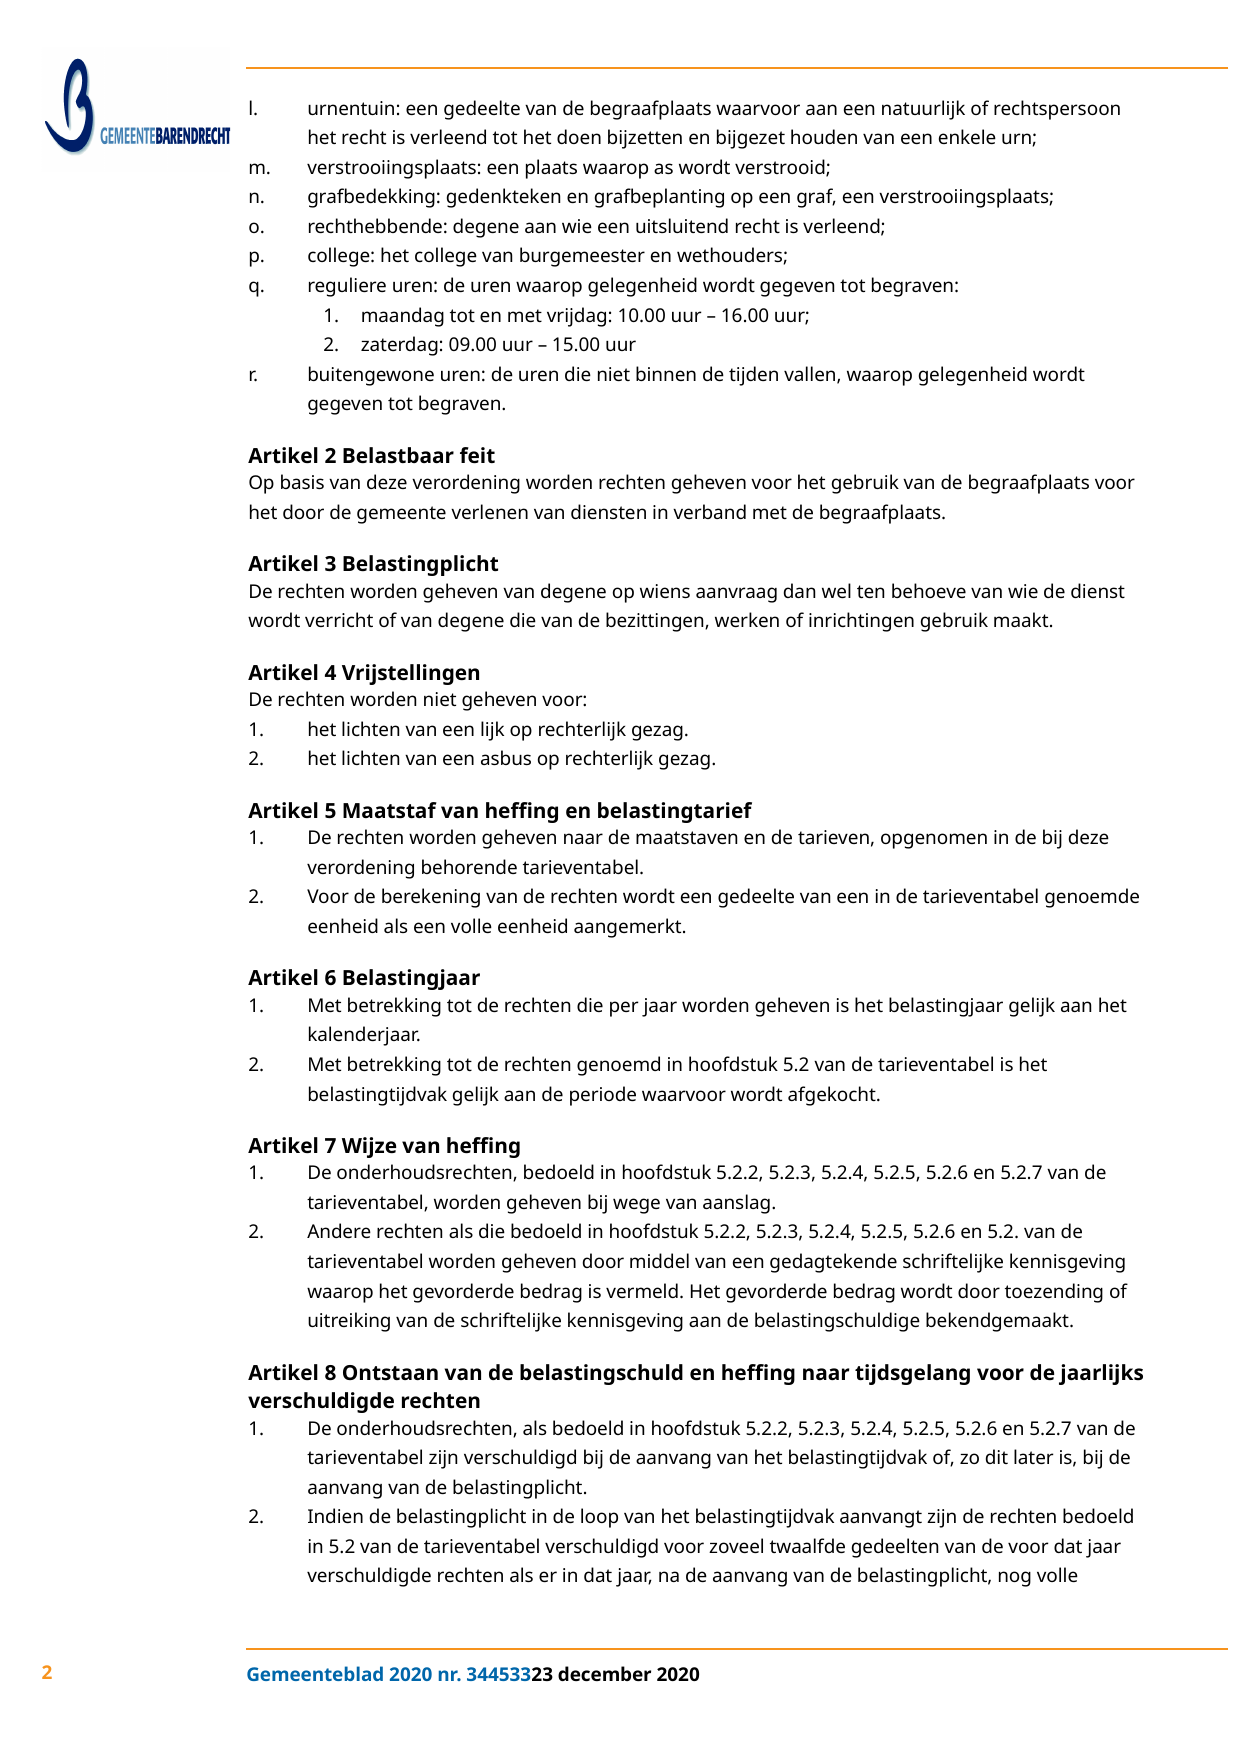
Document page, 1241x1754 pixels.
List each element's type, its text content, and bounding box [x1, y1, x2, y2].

text Artikel 2 Belastbaar feit [248, 441, 1152, 469]
text De rechten worden niet geheven voor: [248, 686, 1152, 712]
list buitengewone uren: de uren die niet binnen de tijden vallen, waarop gelegenheid wordt gegeven tot begraven. [248, 361, 1152, 416]
list het lichten van een lijk op rechterlijk gezag. [248, 716, 1152, 742]
text Artikel 7 Wijze van heffing [248, 1131, 1152, 1159]
text Artikel 4 Vrijstellingen [248, 658, 1152, 686]
list reguliere uren: de uren waarop gelegenheid wordt gegeven tot begraven: [248, 272, 1152, 298]
text Artikel 6 Belastingjaar [248, 963, 1152, 992]
text Artikel 3 Belastingplicht [248, 549, 1152, 578]
list Met betrekking tot de rechten die per jaar worden geheven is het belastingjaar gelijk aan het kalenderjaar. [248, 992, 1152, 1047]
text De rechten worden geheven van degene op wiens aanvraag dan wel ten behoeve van wie de dienst wordt verricht of van degene die van de bezittingen, werken of inrichtingen gebruik maakt. [248, 578, 1152, 633]
text Artikel 5 Maatstaf van heffing en belastingtarief [248, 796, 1152, 824]
list De onderhoudsrechten, bedoeld in hoofdstuk 5.2.2, 5.2.3, 5.2.4, 5.2.5, 5.2.6 en 5.2.7 van de tarieventabel, worden geheven bij wege van aanslag. [248, 1159, 1152, 1215]
list het lichten van een asbus op rechterlijk gezag. [248, 746, 1152, 771]
list De onderhoudsrechten, als bedoeld in hoofdstuk 5.2.2, 5.2.3, 5.2.4, 5.2.5, 5.2.6 en 5.2.7 van de tarieventabel zijn verschuldigd bij de aanvang van het belastingtijdvak of, zo dit later is, bij de aanvang van de belastingplicht. [248, 1415, 1152, 1500]
list Indien de belastingplicht in de loop van het belastingtijdvak aanvangt zijn de rechten bedoeld in 5.2 van de tarieventabel verschuldigd voor zoveel twaalfde gedeelten van de voor dat jaar verschuldigde rechten als er in dat jaar, na de aanvang van de belastingplicht, nog volle [248, 1503, 1152, 1588]
list rechthebbende: degene aan wie een uitsluitend recht is verleend; [248, 213, 1152, 239]
list maandag tot en met vrijdag: 10.00 uur – 16.00 uur; [323, 302, 1152, 328]
text Artikel 8 Ontstaan van de belastingschuld en heffing naar tijdsgelang voor de jaarlijks verschuldigde rechten [248, 1358, 1152, 1415]
list zaterdag: 09.00 uur – 15.00 uur [323, 331, 1152, 357]
list verstrooiingsplaats: een plaats waarop as wordt verstrooid; [248, 154, 1152, 180]
picture [41, 47, 231, 172]
list urnentuin: een gedeelte van de begraafplaats waarvoor aan een natuurlijk of rechtspersoon het recht is verleend tot het doen bijzetten en bijgezet houden van een enkele urn; [248, 95, 1152, 150]
list Voor de berekening van de rechten wordt een gedeelte van een in de tarieventabel genoemde eenheid als een volle eenheid aangemerkt. [248, 883, 1152, 939]
list Met betrekking tot de rechten genoemd in hoofdstuk 5.2 van de tarieventabel is het belastingtijdvak gelijk aan de periode waarvoor wordt afgekocht. [248, 1051, 1152, 1106]
list grafbedekking: gedenkteken en grafbeplanting op een graf, een verstrooiingsplaats; [248, 183, 1152, 209]
list Andere rechten als die bedoeld in hoofdstuk 5.2.2, 5.2.3, 5.2.4, 5.2.5, 5.2.6 en 5.2. van de tarieventabel worden geheven door middel van een gedagtekende schriftelijke kennisgeving waarop het gevorderde bedrag is vermeld. Het gevorderde bedrag wordt door toezending of uitreiking van de schriftelijke kennisgeving aan de belastingschuldige bekendgemaakt. [248, 1219, 1152, 1333]
list college: het college van burgemeester en wethouders; [248, 243, 1152, 268]
list De rechten worden geheven naar de maatstaven en de tarieven, opgenomen in de bij deze verordening behorende tarieventabel. [248, 824, 1152, 880]
text Op basis van deze verordening worden rechten geheven voor het gebruik van de begraafplaats voor het door de gemeente verlenen van diensten in verband met de begraafplaats. [248, 469, 1152, 525]
